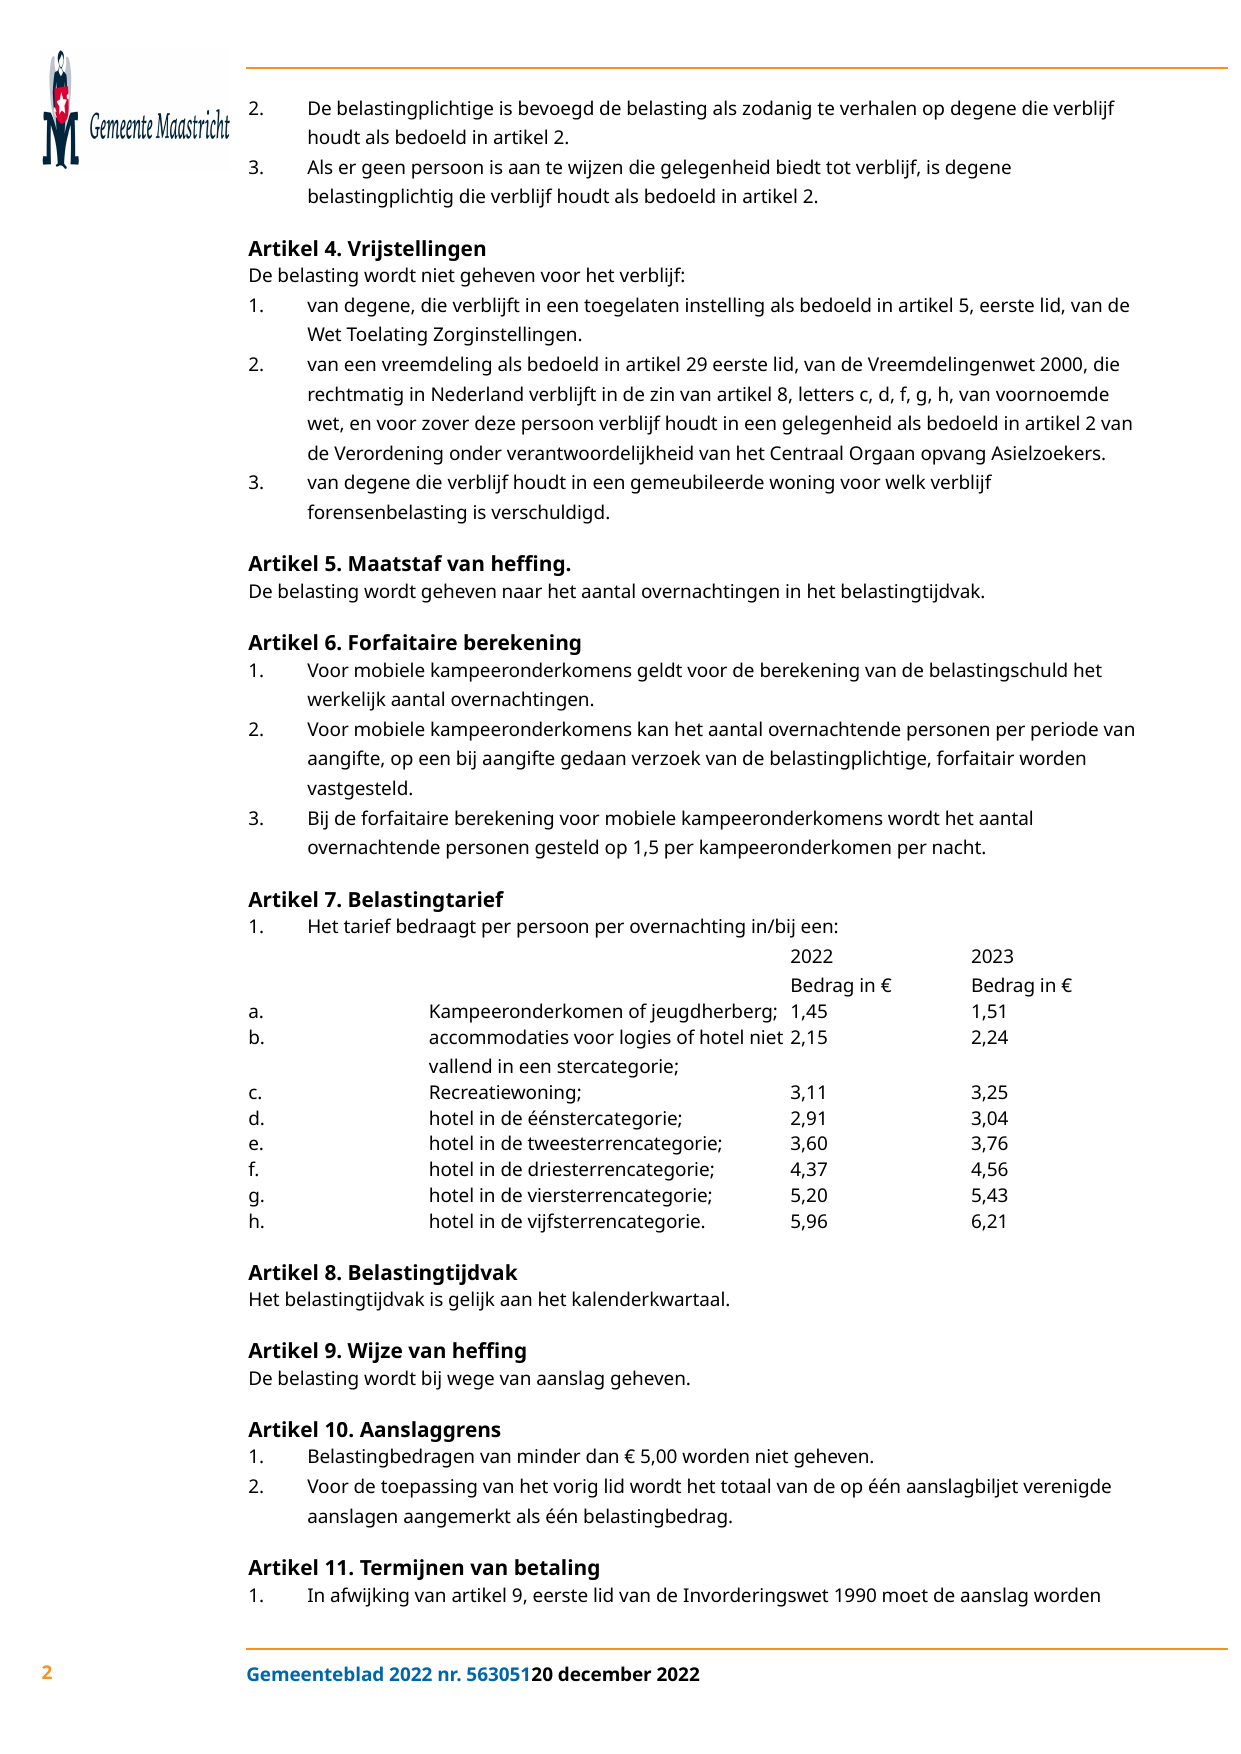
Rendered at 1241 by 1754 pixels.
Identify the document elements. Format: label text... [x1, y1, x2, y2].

table_header [429, 943, 790, 998]
table_cell hotel in de vijfsterrencategorie. [429, 1208, 790, 1233]
list Als er geen persoon is aan te wijzen die gelegenheid biedt tot verblijf, is degene belastingplichtig die verblijf houdt als bedoeld in artikel 2. [248, 154, 1152, 209]
table_header 2022 Bedrag in € [790, 943, 971, 998]
text Het belastingtijdvak is gelijk aan het kalenderkwartaal. [248, 1286, 1152, 1312]
table_cell h. [248, 1208, 429, 1233]
list van degene, die verblijft in een toegelaten instelling als bedoeld in artikel 5, eerste lid, van de Wet Toelating Zorginstellingen. [248, 292, 1152, 347]
list Voor de toepassing van het vorig lid wordt het totaal van de op één aanslagbiljet verenigde aanslagen aangemerkt als één belastingbedrag. [248, 1473, 1152, 1529]
table_header [248, 943, 429, 998]
list Bij de forfaitaire berekening voor mobiele kampeeronderkomens wordt het aantal overnachtende personen gesteld op 1,5 per kampeeronderkomen per nacht. [248, 805, 1152, 860]
text De belasting wordt niet geheven voor het verblijf: [248, 262, 1152, 288]
list De belastingplichtige is bevoegd de belasting als zodanig te verhalen op degene die verblijf houdt als bedoeld in artikel 2. [248, 95, 1152, 150]
list In afwijking van artikel 9, eerste lid van de Invorderingswet 1990 moet de aanslag worden [248, 1582, 1152, 1607]
table_cell 5,20 [790, 1182, 971, 1208]
text Artikel 6. Forfaitaire berekening [248, 628, 1152, 657]
list Voor mobiele kampeeronderkomens geldt voor de berekening van de belastingschuld het werkelijk aantal overnachtingen. [248, 657, 1152, 712]
table_cell b. [248, 1024, 429, 1079]
table_cell 6,21 [971, 1208, 1152, 1233]
table_cell 4,56 [971, 1156, 1152, 1182]
list Belastingbedragen van minder dan € 5,00 worden niet geheven. [248, 1444, 1152, 1469]
text Artikel 9. Wijze van heffing [248, 1336, 1152, 1365]
picture [41, 47, 231, 172]
list Het tarief bedraagt per persoon per overnachting in/bij een: [248, 913, 1152, 939]
table_cell 3,25 [971, 1079, 1152, 1105]
table_cell c. [248, 1079, 429, 1105]
list van een vreemdeling als bedoeld in artikel 29 eerste lid, van de Vreemdelingenwet 2000, die rechtmatig in Nederland verblijft in de zin van artikel 8, letters c, d, f, g, h, van voornoemde wet, en voor zover deze persoon verblijf houdt in een gelegenheid als bedoeld in artikel 2 van de Verordening onder verantwoordelijkheid van het Centraal Orgaan opvang Asielzoekers. [248, 351, 1152, 466]
text Artikel 4. Vrijstellingen [248, 234, 1152, 262]
table_cell 3,11 [790, 1079, 971, 1105]
table_cell 4,37 [790, 1156, 971, 1182]
table_cell 3,76 [971, 1131, 1152, 1156]
table_cell 1,51 [971, 998, 1152, 1024]
text Artikel 11. Termijnen van betaling [248, 1553, 1152, 1582]
text De belasting wordt geheven naar het aantal overnachtingen in het belastingtijdvak. [248, 578, 1152, 604]
text Artikel 5. Maatstaf van heffing. [248, 549, 1152, 578]
text Artikel 8. Belastingtijdvak [248, 1258, 1152, 1286]
table_cell 2,91 [790, 1105, 971, 1131]
text De belasting wordt bij wege van aanslag geheven. [248, 1365, 1152, 1391]
table_cell 3,04 [971, 1105, 1152, 1131]
table_header 2023 Bedrag in € [971, 943, 1152, 998]
list Voor mobiele kampeeronderkomens kan het aantal overnachtende personen per periode van aangifte, op een bij aangifte gedaan verzoek van de belastingplichtige, forfaitair worden vastgesteld. [248, 716, 1152, 801]
table_cell d. [248, 1105, 429, 1131]
table_cell Recreatiewoning; [429, 1079, 790, 1105]
table_cell hotel in de viersterrencategorie; [429, 1182, 790, 1208]
list van degene die verblijf houdt in een gemeubileerde woning voor welk verblijf forensenbelasting is verschuldigd. [248, 469, 1152, 525]
text Artikel 7. Belastingtarief [248, 885, 1152, 913]
table_cell Kampeeronderkomen of jeugdherberg; [429, 998, 790, 1024]
table_cell g. [248, 1182, 429, 1208]
table_cell e. [248, 1131, 429, 1156]
table_cell f. [248, 1156, 429, 1182]
table_cell 5,43 [971, 1182, 1152, 1208]
table_cell 2,15 [790, 1024, 971, 1079]
table_cell 1,45 [790, 998, 971, 1024]
table_cell hotel in de éénstercategorie; [429, 1105, 790, 1131]
table_cell hotel in de driesterrencategorie; [429, 1156, 790, 1182]
table_cell accommodaties voor logies of hotel niet vallend in een stercategorie; [429, 1024, 790, 1079]
table_cell a. [248, 998, 429, 1024]
table_cell 5,96 [790, 1208, 971, 1233]
table_cell 2,24 [971, 1024, 1152, 1079]
text Artikel 10. Aanslaggrens [248, 1415, 1152, 1444]
table_cell hotel in de tweesterrencategorie; [429, 1131, 790, 1156]
table_cell 3,60 [790, 1131, 971, 1156]
